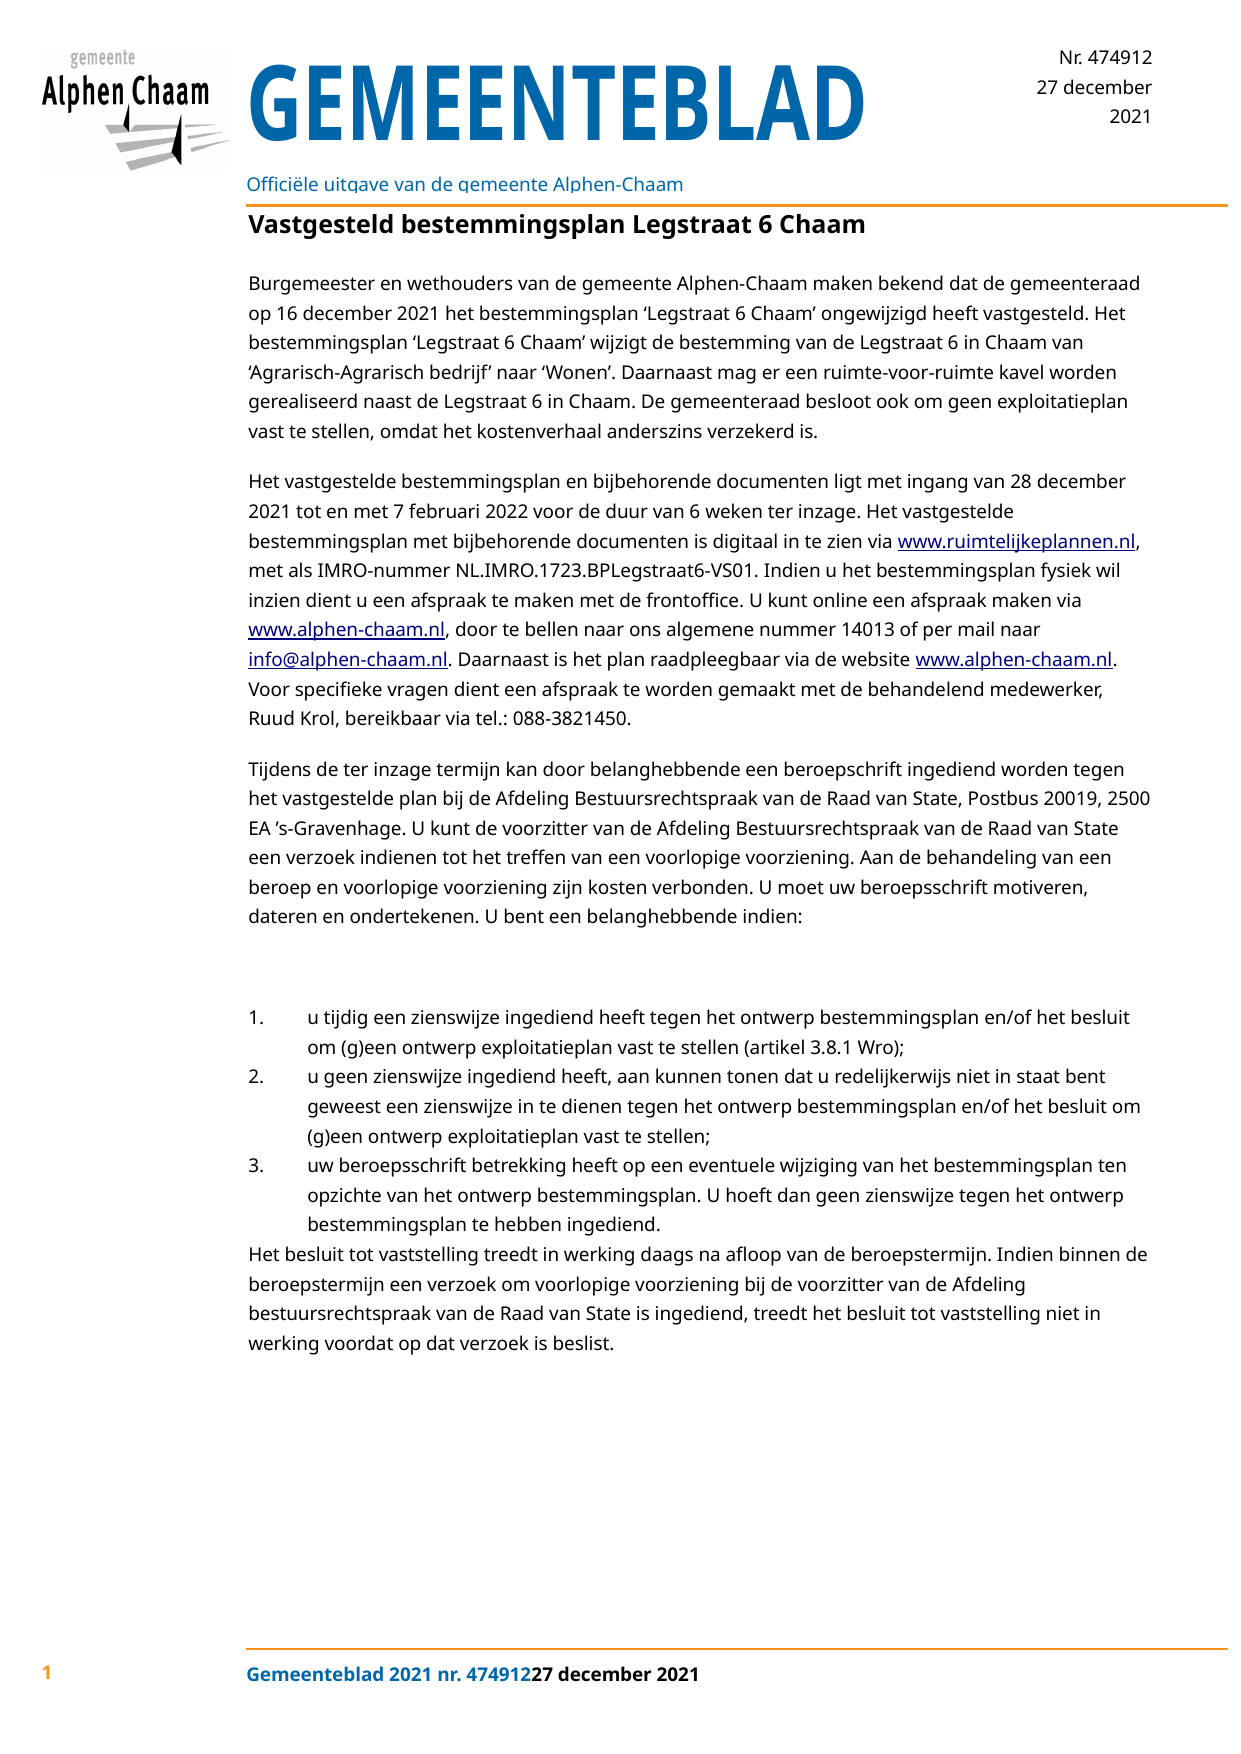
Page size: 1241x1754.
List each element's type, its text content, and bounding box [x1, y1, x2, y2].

picture [41, 47, 231, 172]
text Tijdens de ter inzage termijn kan door belanghebbende een beroepschrift ingediend worden tegen het vastgestelde plan bij de Afdeling Bestuursrechtspraak van de Raad van State, Postbus 20019, 2500 EA ’s-Gravenhage. U kunt de voorzitter van de Afdeling Bestuursrechtspraak van de Raad van State een verzoek indienen tot het treffen van een voorlopige voorziening. Aan de behandeling van een beroep en voorlopige voorziening zijn kosten verbonden. U moet uw beroepsschrift motiveren, dateren en ondertekenen. U bent een belanghebbende indien: [248, 756, 1152, 929]
text Het vastgestelde bestemmingsplan en bijbehorende documenten ligt met ingang van 28 december 2021 tot en met 7 februari 2022 voor de duur van 6 weken ter inzage. Het vastgestelde bestemmingsplan met bijbehorende documenten is digitaal in te zien via www.ruimtelijkeplannen.nl, met als IMRO-nummer NL.IMRO.1723.BPLegstraat6-VS01. Indien u het bestemmingsplan fysiek wil inzien dient u een afspraak te maken met de frontoffice. U kunt online een afspraak maken via www.alphen-chaam.nl, door te bellen naar ons algemene nummer 14013 of per mail naar info@alphen-chaam.nl. Daarnaast is het plan raadpleegbaar via de website www.alphen-chaam.nl. Voor specifieke vragen dient een afspraak te worden gemaakt met de behandelend medewerker, Ruud Krol, bereikbaar via tel.: 088-3821450. [248, 469, 1152, 731]
list u tijdig een zienswijze ingediend heeft tegen het ontwerp bestemmingsplan en/of het besluit om (g)een ontwerp exploitatieplan vast te stellen (artikel 3.8.1 Wro); [248, 1004, 1152, 1060]
list u geen zienswijze ingediend heeft, aan kunnen tonen dat u redelijkerwijs niet in staat bent geweest een zienswijze in te dienen tegen het ontwerp bestemmingsplan en/of het besluit om (g)een ontwerp exploitatieplan vast te stellen; [248, 1064, 1152, 1148]
list uw beroepsschrift betrekking heeft op een eventuele wijziging van het bestemmingsplan ten opzichte van het ontwerp bestemmingsplan. U hoeft dan geen zienswijze tegen het ontwerp bestemmingsplan te hebben ingediend. [248, 1152, 1152, 1237]
text Vastgesteld bestemmingsplan Legstraat 6 Chaam [248, 207, 1152, 241]
text Burgemeester en wethouders van de gemeente Alphen-Chaam maken bekend dat de gemeenteraad op 16 december 2021 het bestemmingsplan ‘Legstraat 6 Chaam’ ongewijzigd heeft vastgesteld. Het bestemmingsplan ‘Legstraat 6 Chaam’ wijzigt de bestemming van de Legstraat 6 in Chaam van ‘Agrarisch-Agrarisch bedrijf’ naar ‘Wonen’. Daarnaast mag er een ruimte-voor-ruimte kavel worden gerealiseerd naast de Legstraat 6 in Chaam. De gemeenteraad besloot ook om geen exploitatieplan vast te stellen, omdat het kostenverhaal anderszins verzekerd is. [248, 270, 1152, 444]
text Het besluit tot vaststelling treedt in werking daags na afloop van de beroepstermijn. Indien binnen de beroepstermijn een verzoek om voorlopige voorziening bij de voorzitter van de Afdeling bestuursrechtspraak van de Raad van State is ingediend, treedt het besluit tot vaststelling niet in werking voordat op dat verzoek is beslist. [248, 1241, 1152, 1356]
